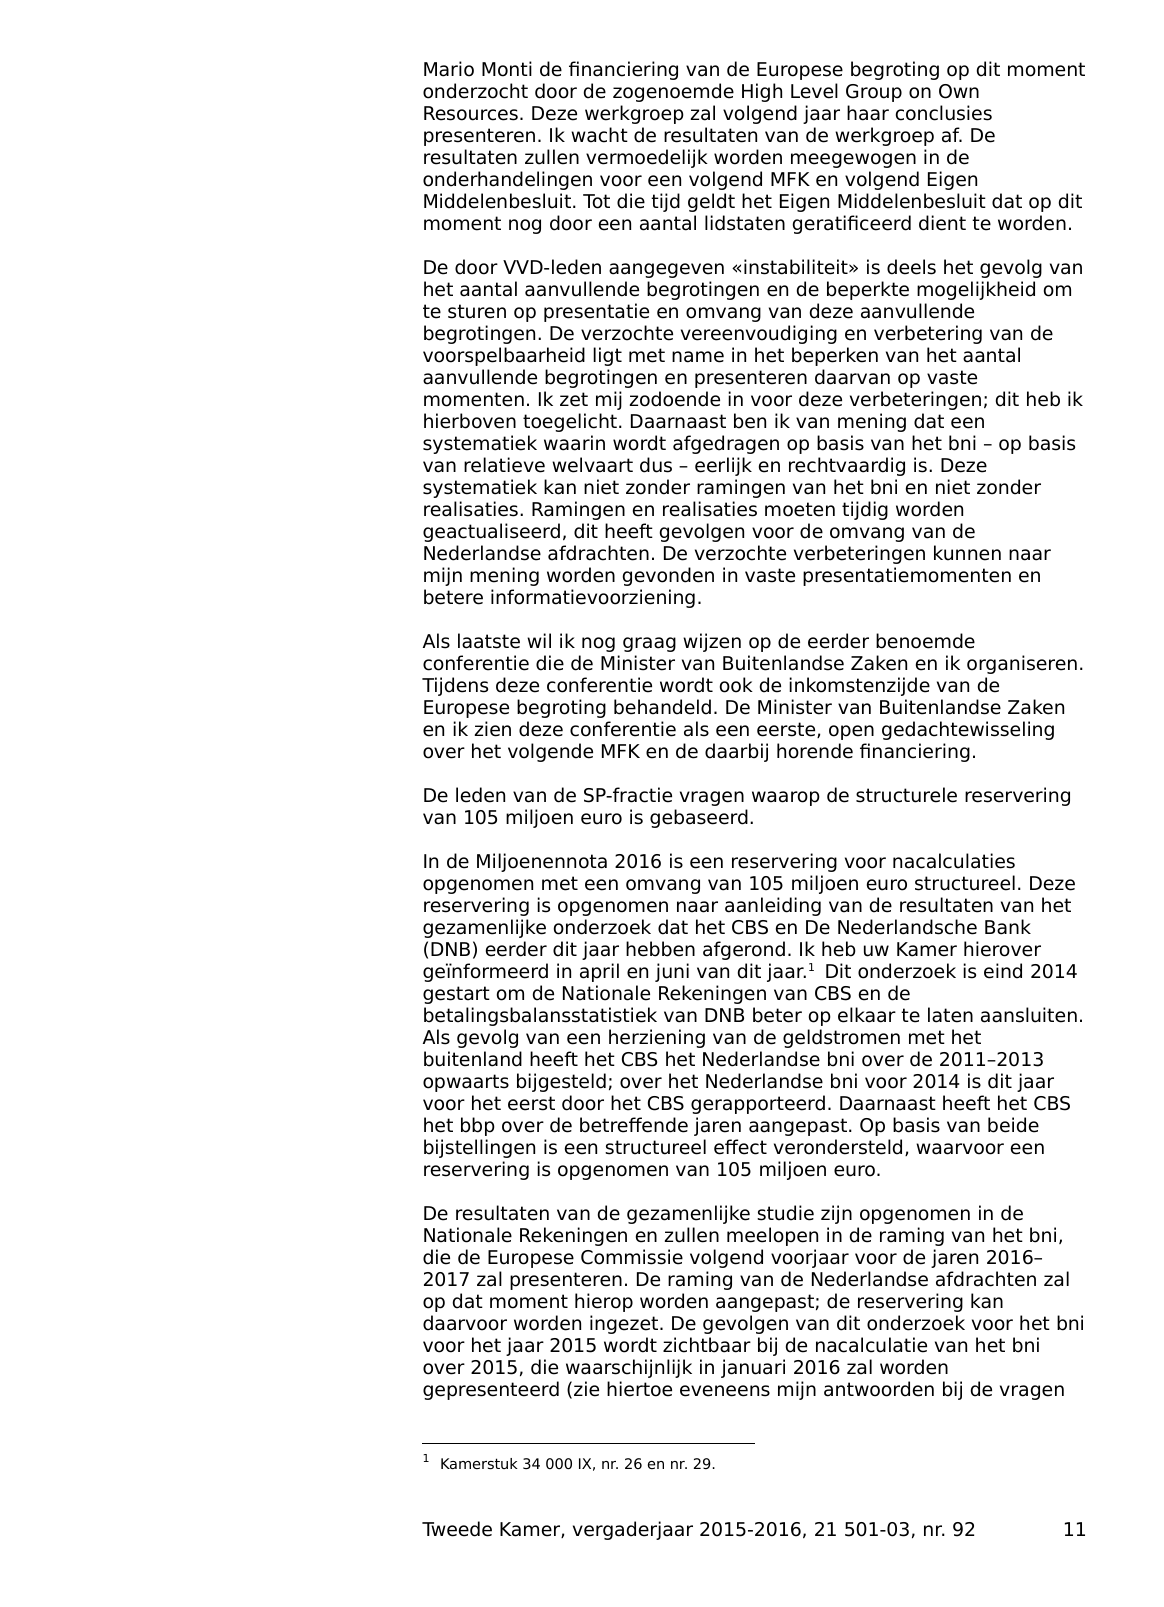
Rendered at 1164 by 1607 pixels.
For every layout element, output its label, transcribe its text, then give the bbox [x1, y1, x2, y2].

text Kamerstuk 34 000 IX, nr. 26 en nr. 29. [422, 1452, 1087, 1474]
text Mario Monti de financiering van de Europese begroting op dit moment onderzocht door de zogenoemde High Level Group on Own Resources. Deze werkgroep zal volgend jaar haar conclusies presenteren. Ik wacht de resultaten van de werkgroep af. De resultaten zullen vermoedelijk worden meegewogen in de onderhandelingen voor een volgend MFK en volgend Eigen Middelenbesluit. Tot die tijd geldt het Eigen Middelenbesluit dat op dit moment nog door een aantal lidstaten geratificeerd dient te worden. [422, 59, 1087, 235]
text De door VVD-leden aangegeven «instabiliteit» is deels het gevolg van het aantal aanvullende begrotingen en de beperkte mogelijkheid om te sturen op presentatie en omvang van deze aanvullende begrotingen. De verzochte vereenvoudiging en verbetering van de voorspelbaarheid ligt met name in het beperken van het aantal aanvullende begrotingen en presenteren daarvan op vaste momenten. Ik zet mij zodoende in voor deze verbeteringen; dit heb ik hierboven toegelicht. Daarnaast ben ik van mening dat een systematiek waarin wordt afgedragen op basis van het bni – op basis van relatieve welvaart dus – eerlijk en rechtvaardig is. Deze systematiek kan niet zonder ramingen van het bni en niet zonder realisaties. Ramingen en realisaties moeten tijdig worden geactualiseerd, dit heeft gevolgen voor de omvang van de Nederlandse afdrachten. De verzochte verbeteringen kunnen naar mijn mening worden gevonden in vaste presentatiemomenten en betere informatievoorziening. [422, 257, 1087, 609]
text De resultaten van de gezamenlijke studie zijn opgenomen in de Nationale Rekeningen en zullen meelopen in de raming van het bni, die de Europese Commissie volgend voorjaar voor de jaren 2016–2017 zal presenteren. De raming van de Nederlandse afdrachten zal op dat moment hierop worden aangepast; de reservering kan daarvoor worden ingezet. De gevolgen van dit onderzoek voor het bni voor het jaar 2015 wordt zichtbaar bij de nacalculatie van het bni over 2015, die waarschijnlijk in januari 2016 zal worden gepresenteerd (zie hiertoe eveneens mijn antwoorden bij de vragen [422, 1203, 1087, 1401]
text Als laatste wil ik nog graag wijzen op de eerder benoemde conferentie die de Minister van Buitenlandse Zaken en ik organiseren. Tijdens deze conferentie wordt ook de inkomstenzijde van de Europese begroting behandeld. De Minister van Buitenlandse Zaken en ik zien deze conferentie als een eerste, open gedachtewisseling over het volgende MFK en de daarbij horende financiering. [422, 631, 1087, 763]
text In de Miljoenennota 2016 is een reservering voor nacalculaties opgenomen met een omvang van 105 miljoen euro structureel. Deze reservering is opgenomen naar aanleiding van de resultaten van het gezamenlijke onderzoek dat het CBS en De Nederlandsche Bank (DNB) eerder dit jaar hebben afgerond. Ik heb uw Kamer hierover geïnformeerd in april en juni van dit jaar. Dit onderzoek is eind 2014 gestart om de Nationale Rekeningen van CBS en de betalingsbalansstatistiek van DNB beter op elkaar te laten aansluiten. Als gevolg van een herziening van de geldstromen met het buitenland heeft het CBS het Nederlandse bni over de 2011–2013 opwaarts bijgesteld; over het Nederlandse bni voor 2014 is dit jaar voor het eerst door het CBS gerapporteerd. Daarnaast heeft het CBS het bbp over de betreffende jaren aangepast. Op basis van beide bijstellingen is een structureel effect verondersteld, waarvoor een reservering is opgenomen van 105 miljoen euro. [422, 851, 1087, 1181]
text De leden van de SP-fractie vragen waarop de structurele reservering van 105 miljoen euro is gebaseerd. [422, 785, 1087, 829]
